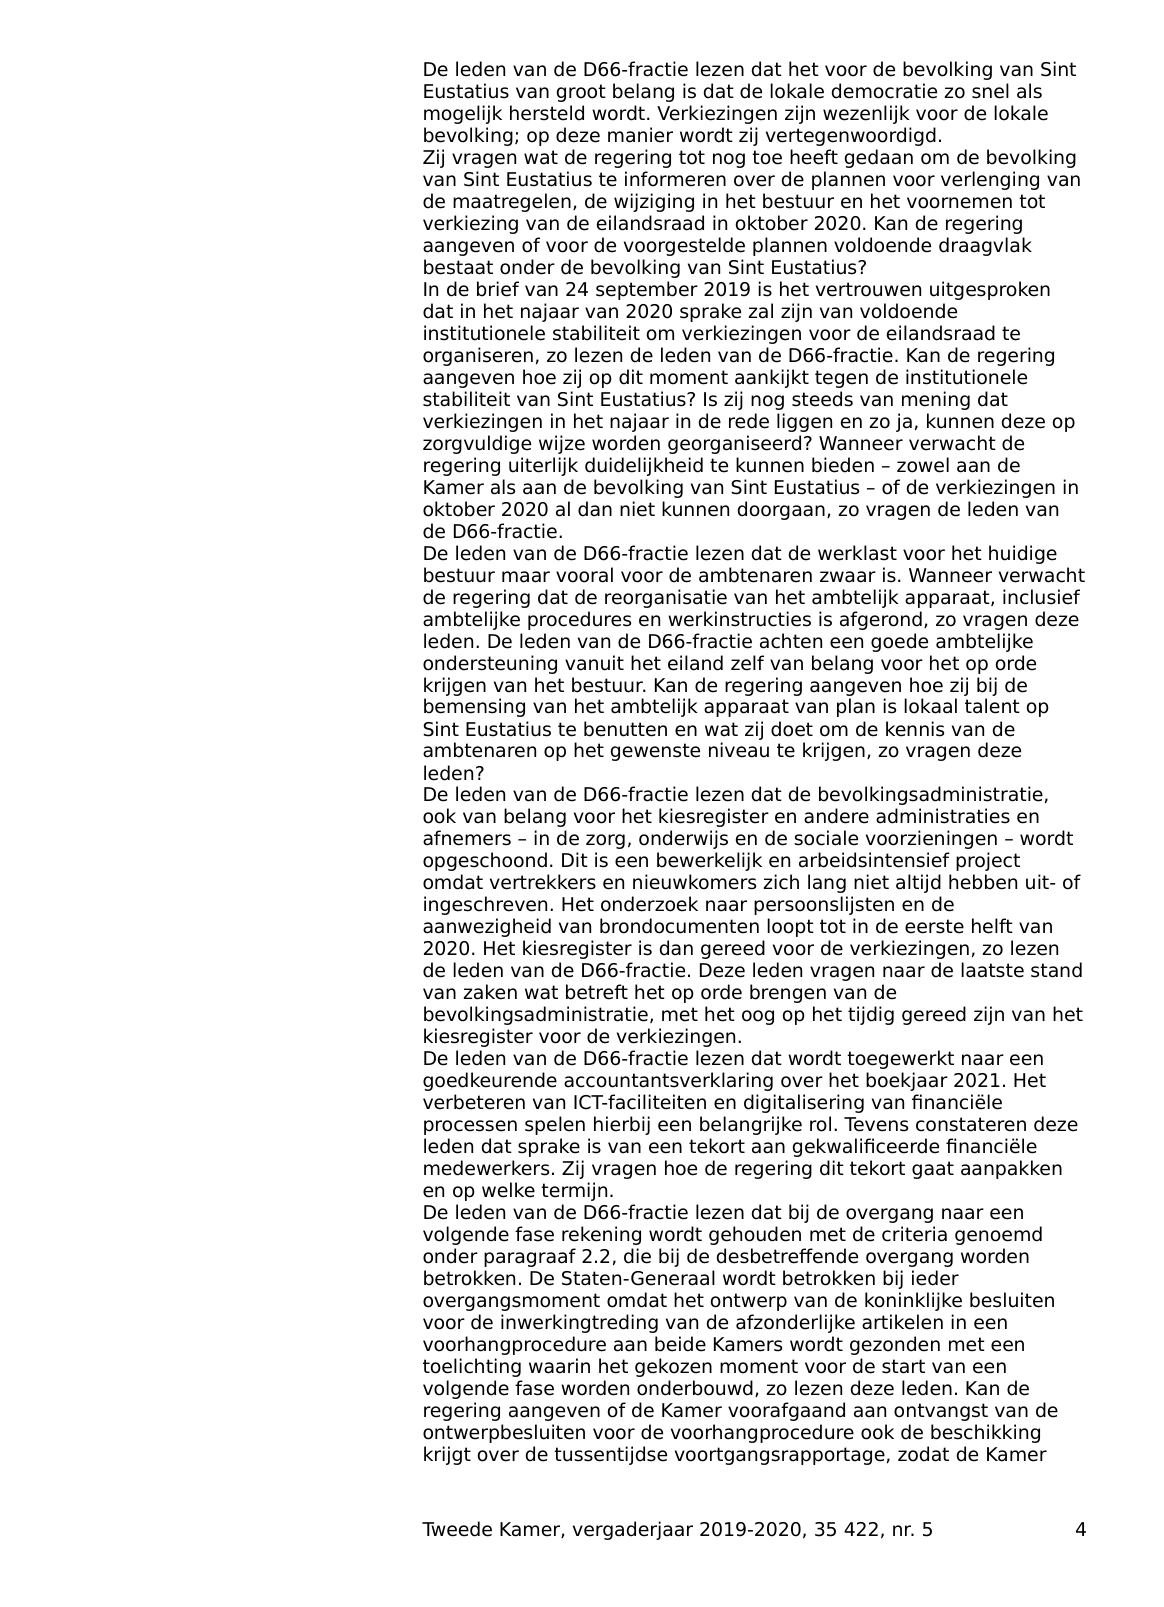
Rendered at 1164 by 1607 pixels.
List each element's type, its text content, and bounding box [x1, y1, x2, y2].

text In de brief van 24 september 2019 is het vertrouwen uitgesproken dat in het najaar van 2020 sprake zal zijn van voldoende institutionele stabiliteit om verkiezingen voor de eilandsraad te organiseren, zo lezen de leden van de D66-fractie. Kan de regering aangeven hoe zij op dit moment aankijkt tegen de institutionele stabiliteit van Sint Eustatius? Is zij nog steeds van mening dat verkiezingen in het najaar in de rede liggen en zo ja, kunnen deze op zorgvuldige wijze worden georganiseerd? Wanneer verwacht de regering uiterlijk duidelijkheid te kunnen bieden – zowel aan de Kamer als aan de bevolking van Sint Eustatius – of de verkiezingen in oktober 2020 al dan niet kunnen doorgaan, zo vragen de leden van de D66-fractie. [422, 279, 1087, 543]
text De leden van de D66-fractie lezen dat de werklast voor het huidige bestuur maar vooral voor de ambtenaren zwaar is. Wanneer verwacht de regering dat de reorganisatie van het ambtelijk apparaat, inclusief ambtelijke procedures en werkinstructies is afgerond, zo vragen deze leden. De leden van de D66-fractie achten een goede ambtelijke ondersteuning vanuit het eiland zelf van belang voor het op orde krijgen van het bestuur. Kan de regering aangeven hoe zij bij de bemensing van het ambtelijk apparaat van plan is lokaal talent op Sint Eustatius te benutten en wat zij doet om de kennis van de ambtenaren op het gewenste niveau te krijgen, zo vragen deze leden? [422, 543, 1087, 784]
text De leden van de D66-fractie lezen dat wordt toegewerkt naar een goedkeurende accountantsverklaring over het boekjaar 2021. Het verbeteren van ICT-faciliteiten en digitalisering van financiële processen spelen hierbij een belangrijke rol. Tevens constateren deze leden dat sprake is van een tekort aan gekwalificeerde financiële medewerkers. Zij vragen hoe de regering dit tekort gaat aanpakken en op welke termijn. [422, 1048, 1087, 1202]
text De leden van de D66-fractie lezen dat bij de overgang naar een volgende fase rekening wordt gehouden met de criteria genoemd onder paragraaf 2.2, die bij de desbetreffende overgang worden betrokken. De Staten-Generaal wordt betrokken bij ieder overgangsmoment omdat het ontwerp van de koninklijke besluiten voor de inwerkingtreding van de afzonderlijke artikelen in een voorhangprocedure aan beide Kamers wordt gezonden met een toelichting waarin het gekozen moment voor de start van een volgende fase worden onderbouwd, zo lezen deze leden. Kan de regering aangeven of de Kamer voorafgaand aan ontvangst van de ontwerpbesluiten voor de voorhangprocedure ook de beschikking krijgt over de tussentijdse voortgangsrapportage, zodat de Kamer [422, 1202, 1087, 1466]
text De leden van de D66-fractie lezen dat het voor de bevolking van Sint Eustatius van groot belang is dat de lokale democratie zo snel als mogelijk hersteld wordt. Verkiezingen zijn wezenlijk voor de lokale bevolking; op deze manier wordt zij vertegenwoordigd. [422, 59, 1087, 147]
text De leden van de D66-fractie lezen dat de bevolkingsadministratie, ook van belang voor het kiesregister en andere administraties en afnemers – in de zorg, onderwijs en de sociale voorzieningen – wordt opgeschoond. Dit is een bewerkelijk en arbeidsintensief project omdat vertrekkers en nieuwkomers zich lang niet altijd hebben uit- of ingeschreven. Het onderzoek naar persoonslijsten en de aanwezigheid van brondocumenten loopt tot in de eerste helft van 2020. Het kiesregister is dan gereed voor de verkiezingen, zo lezen de leden van de D66-fractie. Deze leden vragen naar de laatste stand van zaken wat betreft het op orde brengen van de bevolkingsadministratie, met het oog op het tijdig gereed zijn van het kiesregister voor de verkiezingen. [422, 784, 1087, 1048]
text Zij vragen wat de regering tot nog toe heeft gedaan om de bevolking van Sint Eustatius te informeren over de plannen voor verlenging van de maatregelen, de wijziging in het bestuur en het voornemen tot verkiezing van de eilandsraad in oktober 2020. Kan de regering aangeven of voor de voorgestelde plannen voldoende draagvlak bestaat onder de bevolking van Sint Eustatius? [422, 147, 1087, 279]
